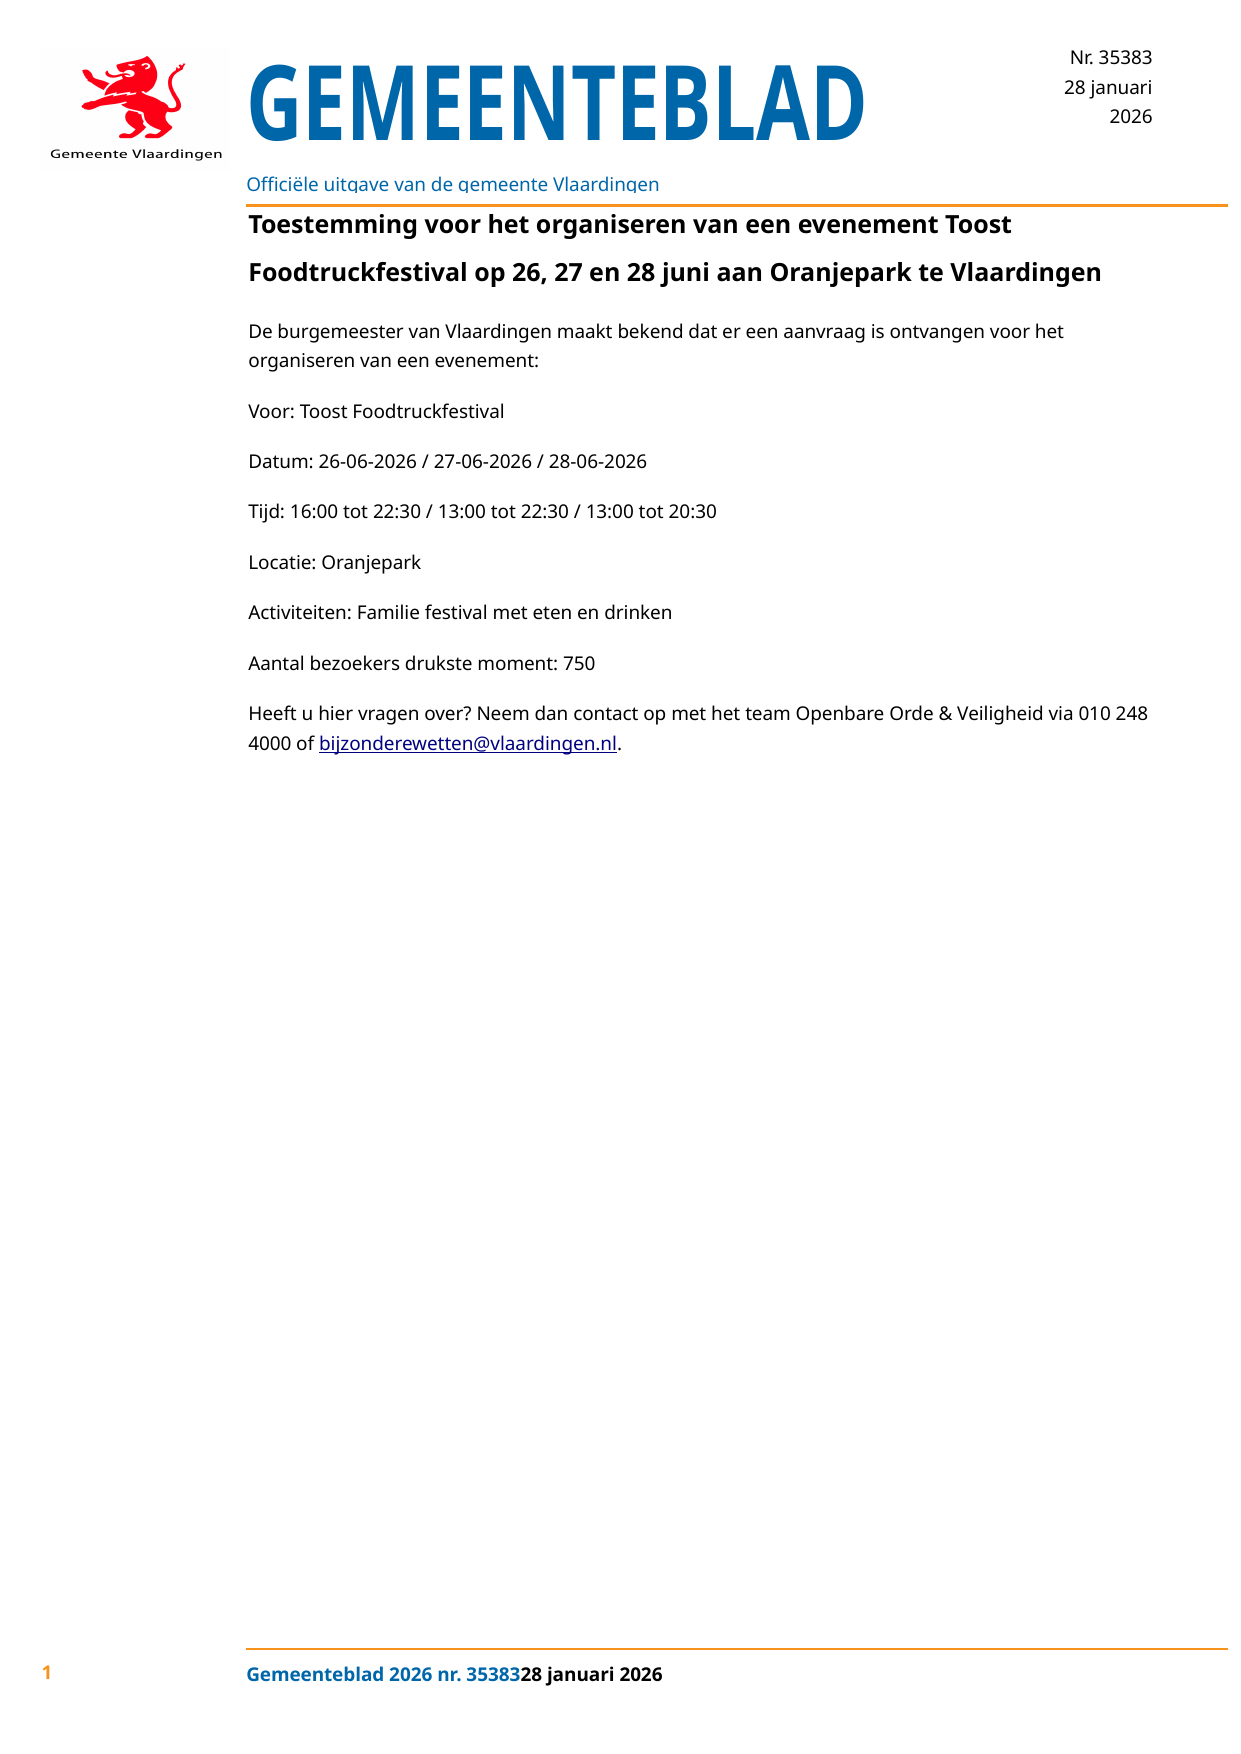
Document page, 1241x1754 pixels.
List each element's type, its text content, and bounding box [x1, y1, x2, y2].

text Heeft u hier vragen over? Neem dan contact op met het team Openbare Orde & Veiligheid via 010 248 4000 of bijzonderewetten@vlaardingen.nl. [248, 700, 1152, 756]
text Toestemming voor het organiseren van een evenement Toost Foodtruckfestival op 26, 27 en 28 juni aan Oranjepark te Vlaardingen [248, 207, 1152, 288]
text Tijd: 16:00 tot 22:30 / 13:00 tot 22:30 / 13:00 tot 20:30 [248, 499, 1152, 524]
text Aantal bezoekers drukste moment: 750 [248, 650, 1152, 676]
picture [41, 47, 231, 172]
text Voor: Toost Foodtruckfestival [248, 398, 1152, 424]
text Locatie: Oranjepark [248, 549, 1152, 575]
text Activiteiten: Familie festival met eten en drinken [248, 599, 1152, 625]
text Datum: 26-06-2026 / 27-06-2026 / 28-06-2026 [248, 448, 1152, 474]
text De burgemeester van Vlaardingen maakt bekend dat er een aanvraag is ontvangen voor het organiseren van een evenement: [248, 318, 1152, 373]
